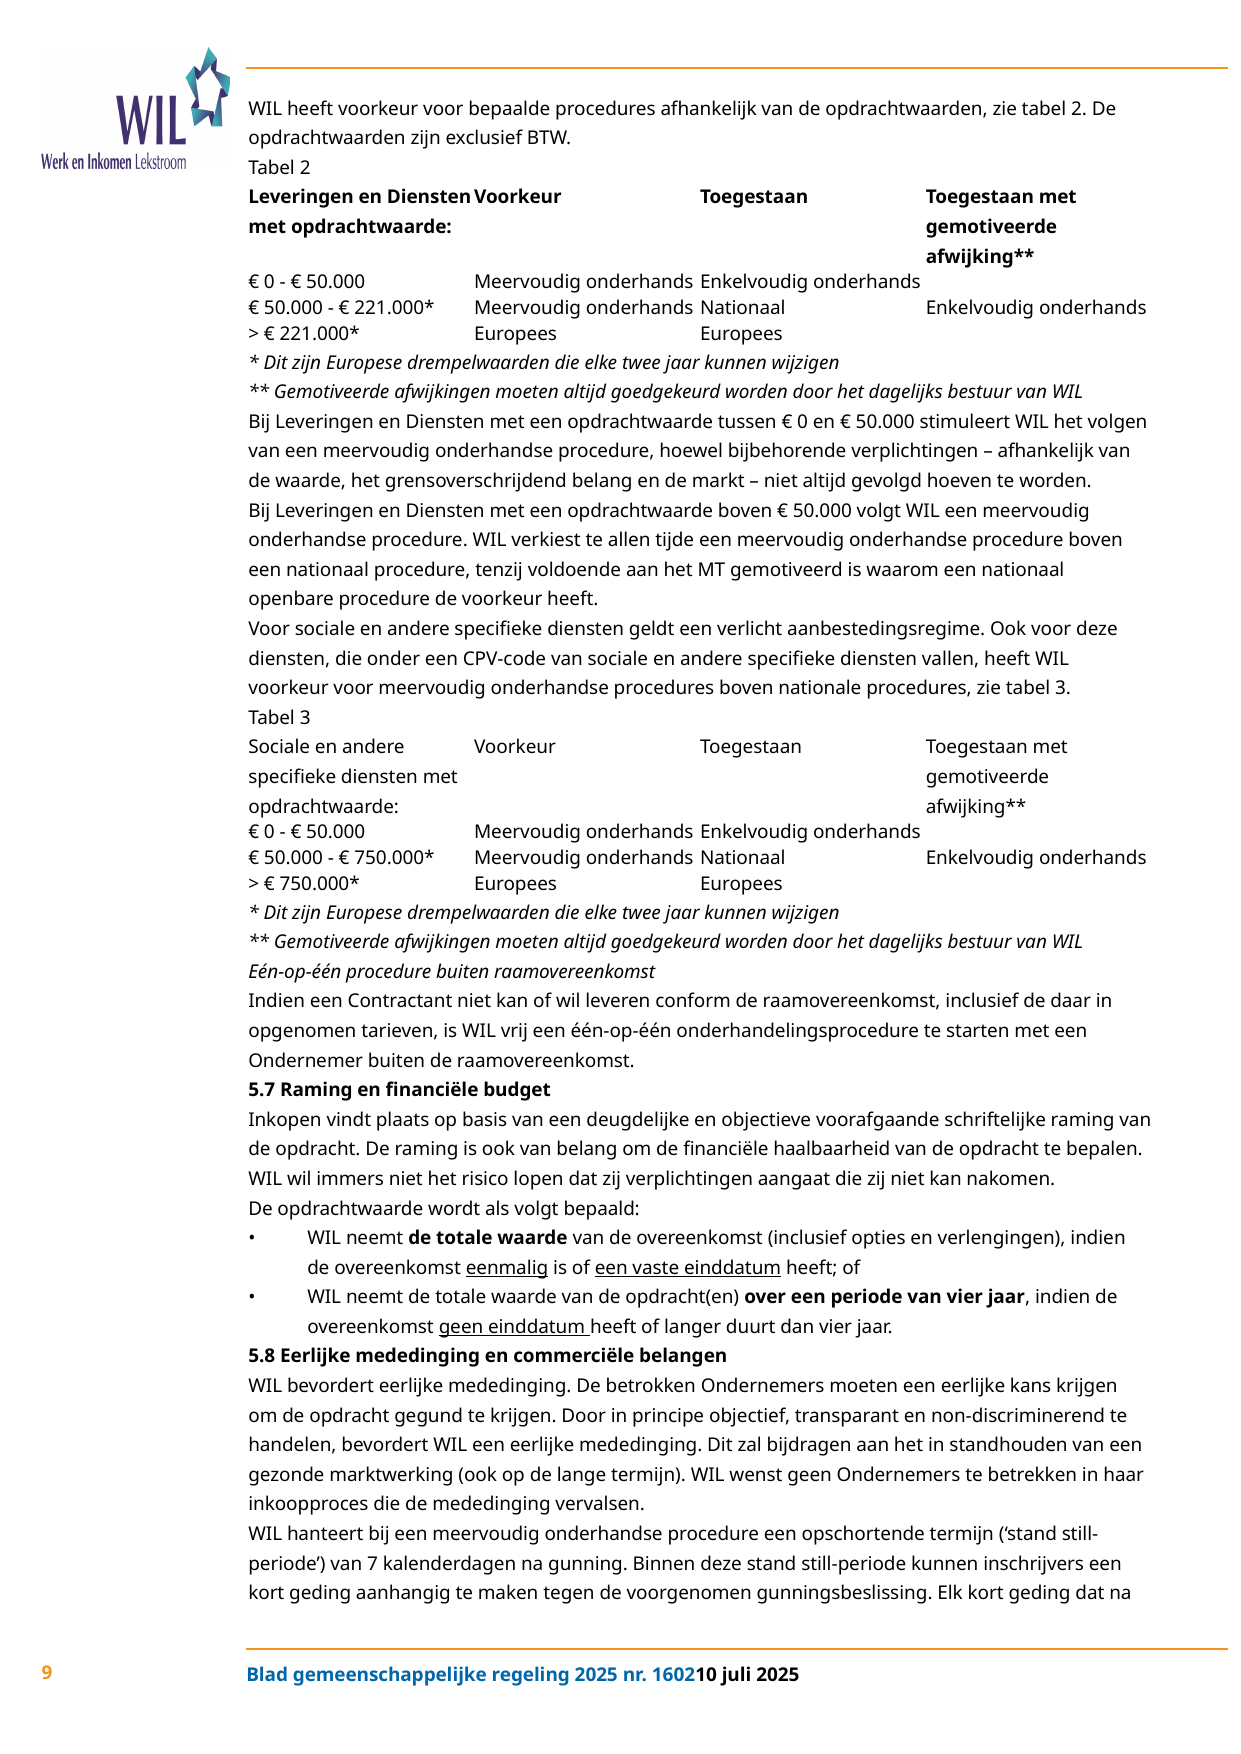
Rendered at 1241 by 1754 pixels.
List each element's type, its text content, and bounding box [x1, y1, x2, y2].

table_cell € 0 - € 50.000 [248, 819, 474, 844]
table_header Toegestaan met gemotiveerde afwijking** [926, 184, 1152, 268]
table_header Leveringen en Diensten met opdrachtwaarde: [248, 184, 474, 268]
text De opdrachtwaarde wordt als volgt bepaald: [248, 1195, 1152, 1221]
text Voor sociale en andere specifieke diensten geldt een verlicht aanbestedingsregime. Ook voor deze diensten, die onder een CPV-code van sociale en andere specifieke diensten vallen, heeft WIL voorkeur voor meervoudig onderhandse procedures boven nationale procedures, zie tabel 3. [248, 615, 1152, 700]
table_cell Europees [474, 870, 700, 896]
table_cell > € 221.000* [248, 320, 474, 346]
text WIL bevordert eerlijke mededinging. De betrokken Ondernemers moeten een eerlijke kans krijgen om de opdracht gegund te krijgen. Door in principe objectief, transparant en non-discriminerend te handelen, bevordert WIL een eerlijke mededinging. Dit zal bijdragen aan het in standhouden van een gezonde marktwerking (ook op de lange termijn). WIL wenst geen Ondernemers te betrekken in haar inkoopproces die de mededinging vervalsen. [248, 1372, 1152, 1516]
table_cell € 0 - € 50.000 [248, 269, 474, 294]
table_cell Meervoudig onderhands [474, 294, 700, 320]
text Eén-op-één procedure buiten raamovereenkomst [248, 958, 1152, 984]
text Tabel 2 [248, 154, 1152, 180]
text 5.8 Eerlijke mededinging en commerciële belangen [248, 1343, 1152, 1368]
table_cell > € 750.000* [248, 870, 474, 896]
table_header Toegestaan met gemotiveerde afwijking** [926, 734, 1152, 818]
text Inkopen vindt plaats op basis van een deugdelijke en objectieve voorafgaande schriftelijke raming van de opdracht. De raming is ook van belang om de financiële haalbaarheid van de opdracht te bepalen. WIL wil immers niet het risico lopen dat zij verplichtingen aangaat die zij niet kan nakomen. [248, 1106, 1152, 1191]
table_header Voorkeur [474, 734, 700, 818]
table_cell € 50.000 - € 750.000* [248, 844, 474, 870]
table_cell Europees [700, 870, 926, 896]
table_cell Europees [700, 320, 926, 346]
table_cell € 50.000 - € 221.000* [248, 294, 474, 320]
table_cell Nationaal [700, 294, 926, 320]
text Bij Leveringen en Diensten met een opdrachtwaarde tussen € 0 en € 50.000 stimuleert WIL het volgen van een meervoudig onderhandse procedure, hoewel bijbehorende verplichtingen – afhankelijk van de waarde, het grensoverschrijdend belang en de markt – niet altijd gevolgd hoeven te worden. [248, 408, 1152, 493]
picture [41, 47, 231, 172]
text ** Gemotiveerde afwijkingen moeten altijd goedgekeurd worden door het dagelijks bestuur van WIL [248, 378, 1152, 404]
table_cell Enkelvoudig onderhands [700, 269, 926, 294]
table_header Voorkeur [474, 184, 700, 268]
table_cell Meervoudig onderhands [474, 269, 700, 294]
text Indien een Contractant niet kan of wil leveren conform de raamovereenkomst, inclusief de daar in opgenomen tarieven, is WIL vrij een één-op-één onderhandelingsprocedure te starten met een Ondernemer buiten de raamovereenkomst. [248, 988, 1152, 1073]
table_cell [926, 819, 1152, 844]
list WIL neemt de totale waarde van de opdracht(en) over een periode van vier jaar, indien de overeenkomst geen einddatum heeft of langer duurt dan vier jaar. [248, 1283, 1152, 1339]
table_cell Meervoudig onderhands [474, 844, 700, 870]
text WIL hanteert bij een meervoudig onderhandse procedure een opschortende termijn (‘stand still-periode’) van 7 kalenderdagen na gunning. Binnen deze stand still-periode kunnen inschrijvers een kort geding aanhangig te maken tegen de voorgenomen gunningsbeslissing. Elk kort geding dat na [248, 1520, 1152, 1605]
table_cell Enkelvoudig onderhands [926, 294, 1152, 320]
list WIL neemt de totale waarde van de overeenkomst (inclusief opties en verlengingen), indien de overeenkomst eenmalig is of een vaste einddatum heeft; of [248, 1224, 1152, 1280]
text ** Gemotiveerde afwijkingen moeten altijd goedgekeurd worden door het dagelijks bestuur van WIL [248, 928, 1152, 954]
text Bij Leveringen en Diensten met een opdrachtwaarde boven € 50.000 volgt WIL een meervoudig onderhandse procedure. WIL verkiest te allen tijde een meervoudig onderhandse procedure boven een nationaal procedure, tenzij voldoende aan het MT gemotiveerd is waarom een nationaal openbare procedure de voorkeur heeft. [248, 497, 1152, 611]
table_cell [926, 870, 1152, 896]
table_cell Meervoudig onderhands [474, 819, 700, 844]
table_header Toegestaan [700, 734, 926, 818]
text * Dit zijn Europese drempelwaarden die elke twee jaar kunnen wijzigen [248, 349, 1152, 375]
text 5.7 Raming en financiële budget [248, 1076, 1152, 1102]
table_cell Enkelvoudig onderhands [700, 819, 926, 844]
table_cell [926, 320, 1152, 346]
text WIL heeft voorkeur voor bepaalde procedures afhankelijk van de opdrachtwaarden, zie tabel 2. De opdrachtwaarden zijn exclusief BTW. [248, 95, 1152, 150]
table_cell Enkelvoudig onderhands [926, 844, 1152, 870]
text Tabel 3 [248, 704, 1152, 730]
table_cell Nationaal [700, 844, 926, 870]
table_cell Europees [474, 320, 700, 346]
table_header Toegestaan [700, 184, 926, 268]
text * Dit zijn Europese drempelwaarden die elke twee jaar kunnen wijzigen [248, 899, 1152, 925]
table_cell [926, 269, 1152, 294]
table_header Sociale en andere specifieke diensten met opdrachtwaarde: [248, 734, 474, 818]
